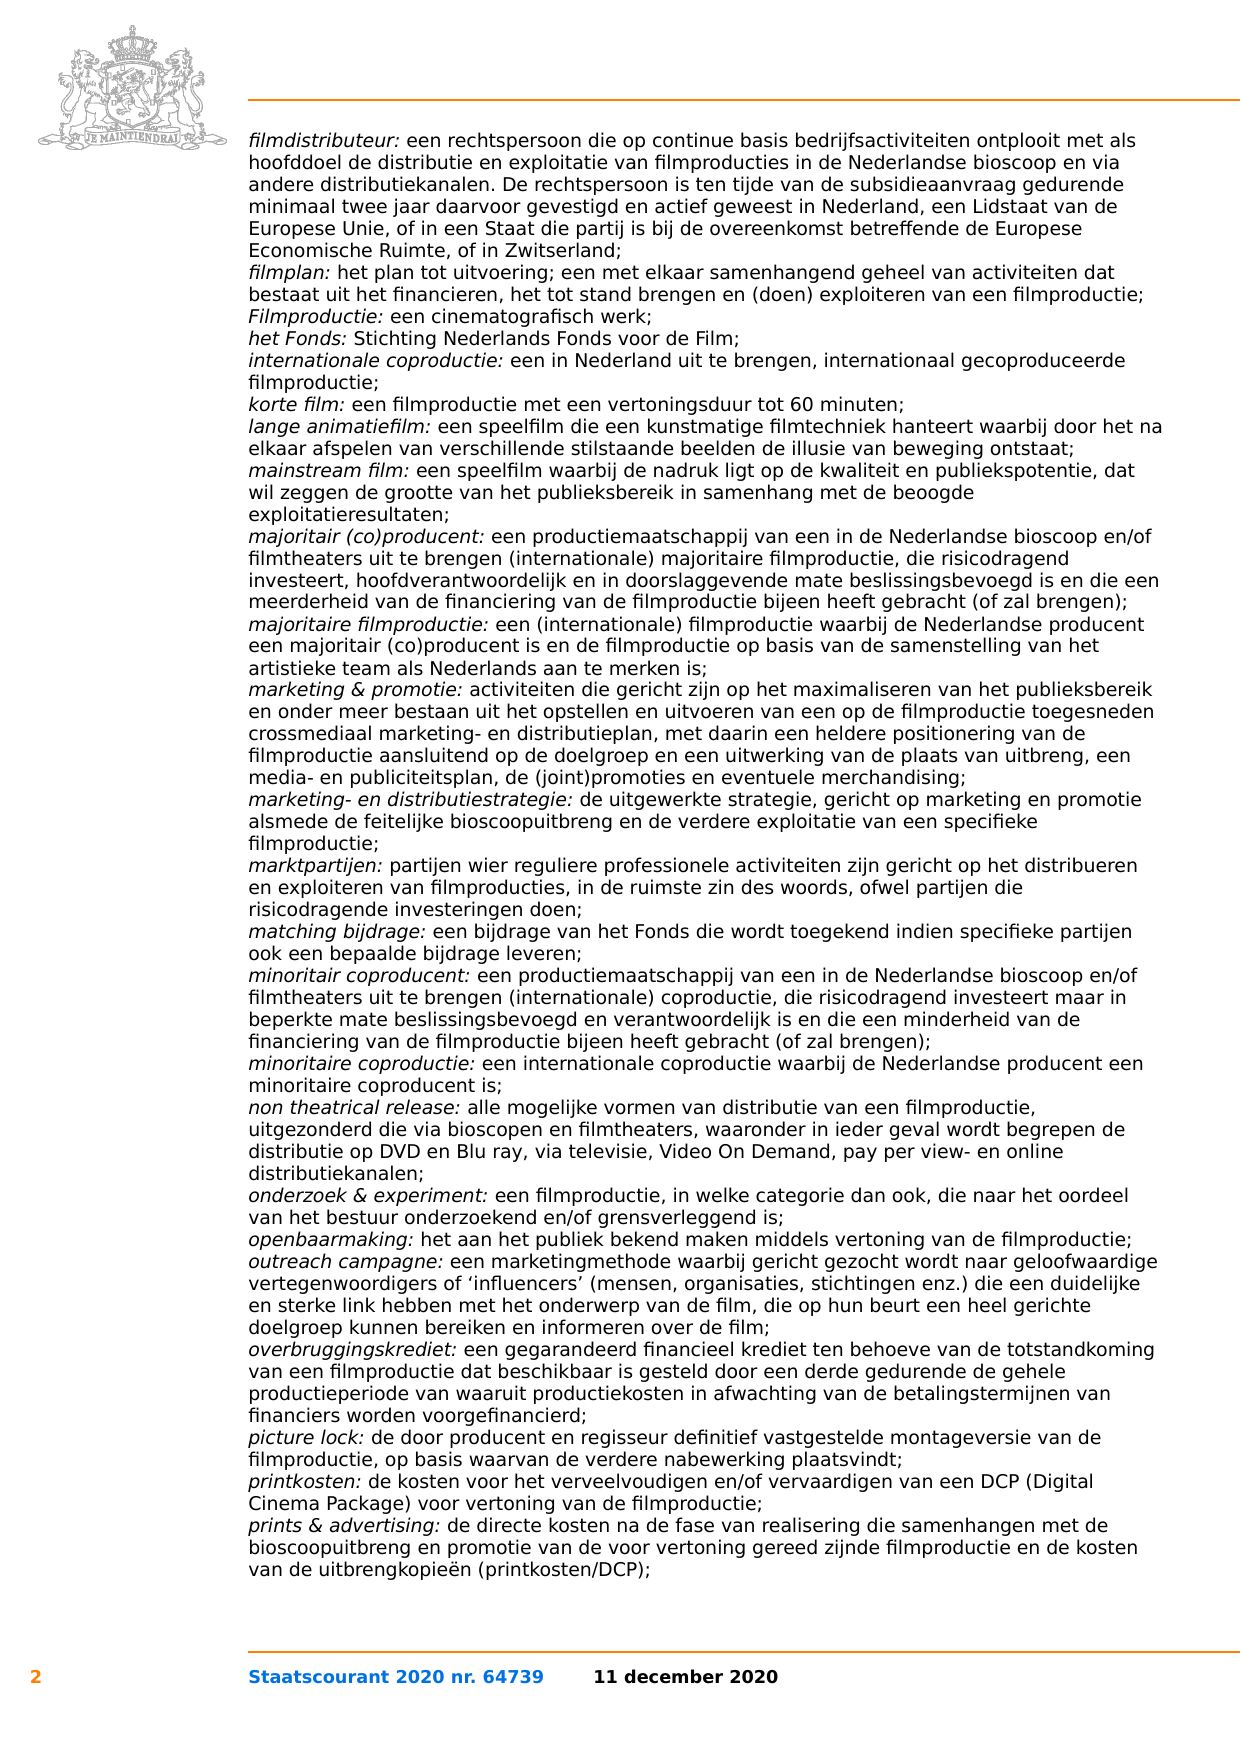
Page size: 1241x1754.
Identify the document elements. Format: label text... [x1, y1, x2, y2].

text korte film: een filmproductie met een vertoningsduur tot 60 minuten; [248, 394, 1163, 416]
text majoritaire filmproductie: een (internationale) filmproductie waarbij de Nederlandse producent een majoritair (co)producent is en de filmproductie op basis van de samenstelling van het artistieke team als Nederlands aan te merken is; [248, 613, 1163, 679]
text marketing- en distributiestrategie: de uitgewerkte strategie, gericht op marketing en promotie alsmede de feitelijke bioscoopuitbreng en de verdere exploitatie van een specifieke filmproductie; [248, 789, 1163, 855]
text mainstream film: een speelfilm waarbij de nadruk ligt op de kwaliteit en publiekspotentie, dat wil zeggen de grootte van het publieksbereik in samenhang met de beoogde exploitatieresultaten; [248, 459, 1163, 526]
text filmdistributeur: een rechtspersoon die op continue basis bedrijfsactiviteiten ontplooit met als hoofddoel de distributie en exploitatie van filmproducties in de Nederlandse bioscoop en via andere distributiekanalen. De rechtspersoon is ten tijde van de subsidieaanvraag gedurende minimaal twee jaar daarvoor gevestigd en actief geweest in Nederland, een Lidstaat van de Europese Unie, of in een Staat die partij is bij de overeenkomst betreffende de Europese Economische Ruimte, of in Zwitserland; [248, 130, 1163, 262]
text internationale coproductie: een in Nederland uit te brengen, internationaal gecoproduceerde filmproductie; [248, 350, 1163, 394]
text non theatrical release: alle mogelijke vormen van distributie van een filmproductie, uitgezonderd die via bioscopen en filmtheaters, waaronder in ieder geval wordt begrepen de distributie op DVD en Blu ray, via televisie, Video On Demand, pay per view- en online distributiekanalen; [248, 1097, 1163, 1185]
text printkosten: de kosten voor het verveelvoudigen en/of vervaardigen van een DCP (Digital Cinema Package) voor vertoning van de filmproductie; [248, 1471, 1163, 1514]
text filmplan: het plan tot uitvoering; een met elkaar samenhangend geheel van activiteiten dat bestaat uit het financieren, het tot stand brengen en (doen) exploiteren van een filmproductie; [248, 262, 1163, 306]
text openbaarmaking: het aan het publiek bekend maken middels vertoning van de filmproductie; [248, 1229, 1163, 1251]
picture [38, 25, 227, 150]
text outreach campagne: een marketingmethode waarbij gericht gezocht wordt naar geloofwaardige vertegenwoordigers of ‘influencers’ (mensen, organisaties, stichtingen enz.) die een duidelijke en sterke link hebben met het onderwerp van de film, die op hun beurt een heel gerichte doelgroep kunnen bereiken en informeren over de film; [248, 1251, 1163, 1339]
text marktpartijen: partijen wier reguliere professionele activiteiten zijn gericht op het distribueren en exploiteren van filmproducties, in de ruimste zin des woords, ofwel partijen die risicodragende investeringen doen; [248, 855, 1163, 921]
text marketing & promotie: activiteiten die gericht zijn op het maximaliseren van het publieksbereik en onder meer bestaan uit het opstellen en uitvoeren van een op de filmproductie toegesneden crossmediaal marketing- en distributieplan, met daarin een heldere positionering van de filmproductie aansluitend op de doelgroep en een uitwerking van de plaats van uitbreng, een media- en publiciteitsplan, de (joint)promoties en eventuele merchandising; [248, 679, 1163, 789]
text minoritaire coproductie: een internationale coproductie waarbij de Nederlandse producent een minoritaire coproducent is; [248, 1053, 1163, 1097]
text Filmproductie: een cinematografisch werk; [248, 306, 1163, 328]
text majoritair (co)producent: een productiemaatschappij van een in de Nederlandse bioscoop en/of filmtheaters uit te brengen (internationale) majoritaire filmproductie, die risicodragend investeert, hoofdverantwoordelijk en in doorslaggevende mate beslissingsbevoegd is en die een meerderheid van de financiering van de filmproductie bijeen heeft gebracht (of zal brengen); [248, 526, 1163, 613]
text overbruggingskrediet: een gegarandeerd financieel krediet ten behoeve van de totstandkoming van een filmproductie dat beschikbaar is gesteld door een derde gedurende de gehele productieperiode van waaruit productiekosten in afwachting van de betalingstermijnen van financiers worden voorgefinancierd; [248, 1339, 1163, 1427]
text prints & advertising: de directe kosten na de fase van realisering die samenhangen met de bioscoopuitbreng en promotie van de voor vertoning gereed zijnde filmproductie en de kosten van de uitbrengkopieën (printkosten/DCP); [248, 1514, 1163, 1581]
text lange animatiefilm: een speelfilm die een kunstmatige filmtechniek hanteert waarbij door het na elkaar afspelen van verschillende stilstaande beelden de illusie van beweging ontstaat; [248, 416, 1163, 459]
text picture lock: de door producent en regisseur definitief vastgestelde montageversie van de filmproductie, op basis waarvan de verdere nabewerking plaatsvindt; [248, 1427, 1163, 1471]
text onderzoek & experiment: een filmproductie, in welke categorie dan ook, die naar het oordeel van het bestuur onderzoekend en/of grensverleggend is; [248, 1185, 1163, 1229]
text minoritair coproducent: een productiemaatschappij van een in de Nederlandse bioscoop en/of filmtheaters uit te brengen (internationale) coproductie, die risicodragend investeert maar in beperkte mate beslissingsbevoegd en verantwoordelijk is en die een minderheid van de financiering van de filmproductie bijeen heeft gebracht (of zal brengen); [248, 965, 1163, 1053]
text matching bijdrage: een bijdrage van het Fonds die wordt toegekend indien specifieke partijen ook een bepaalde bijdrage leveren; [248, 921, 1163, 965]
text het Fonds: Stichting Nederlands Fonds voor de Film; [248, 328, 1163, 350]
